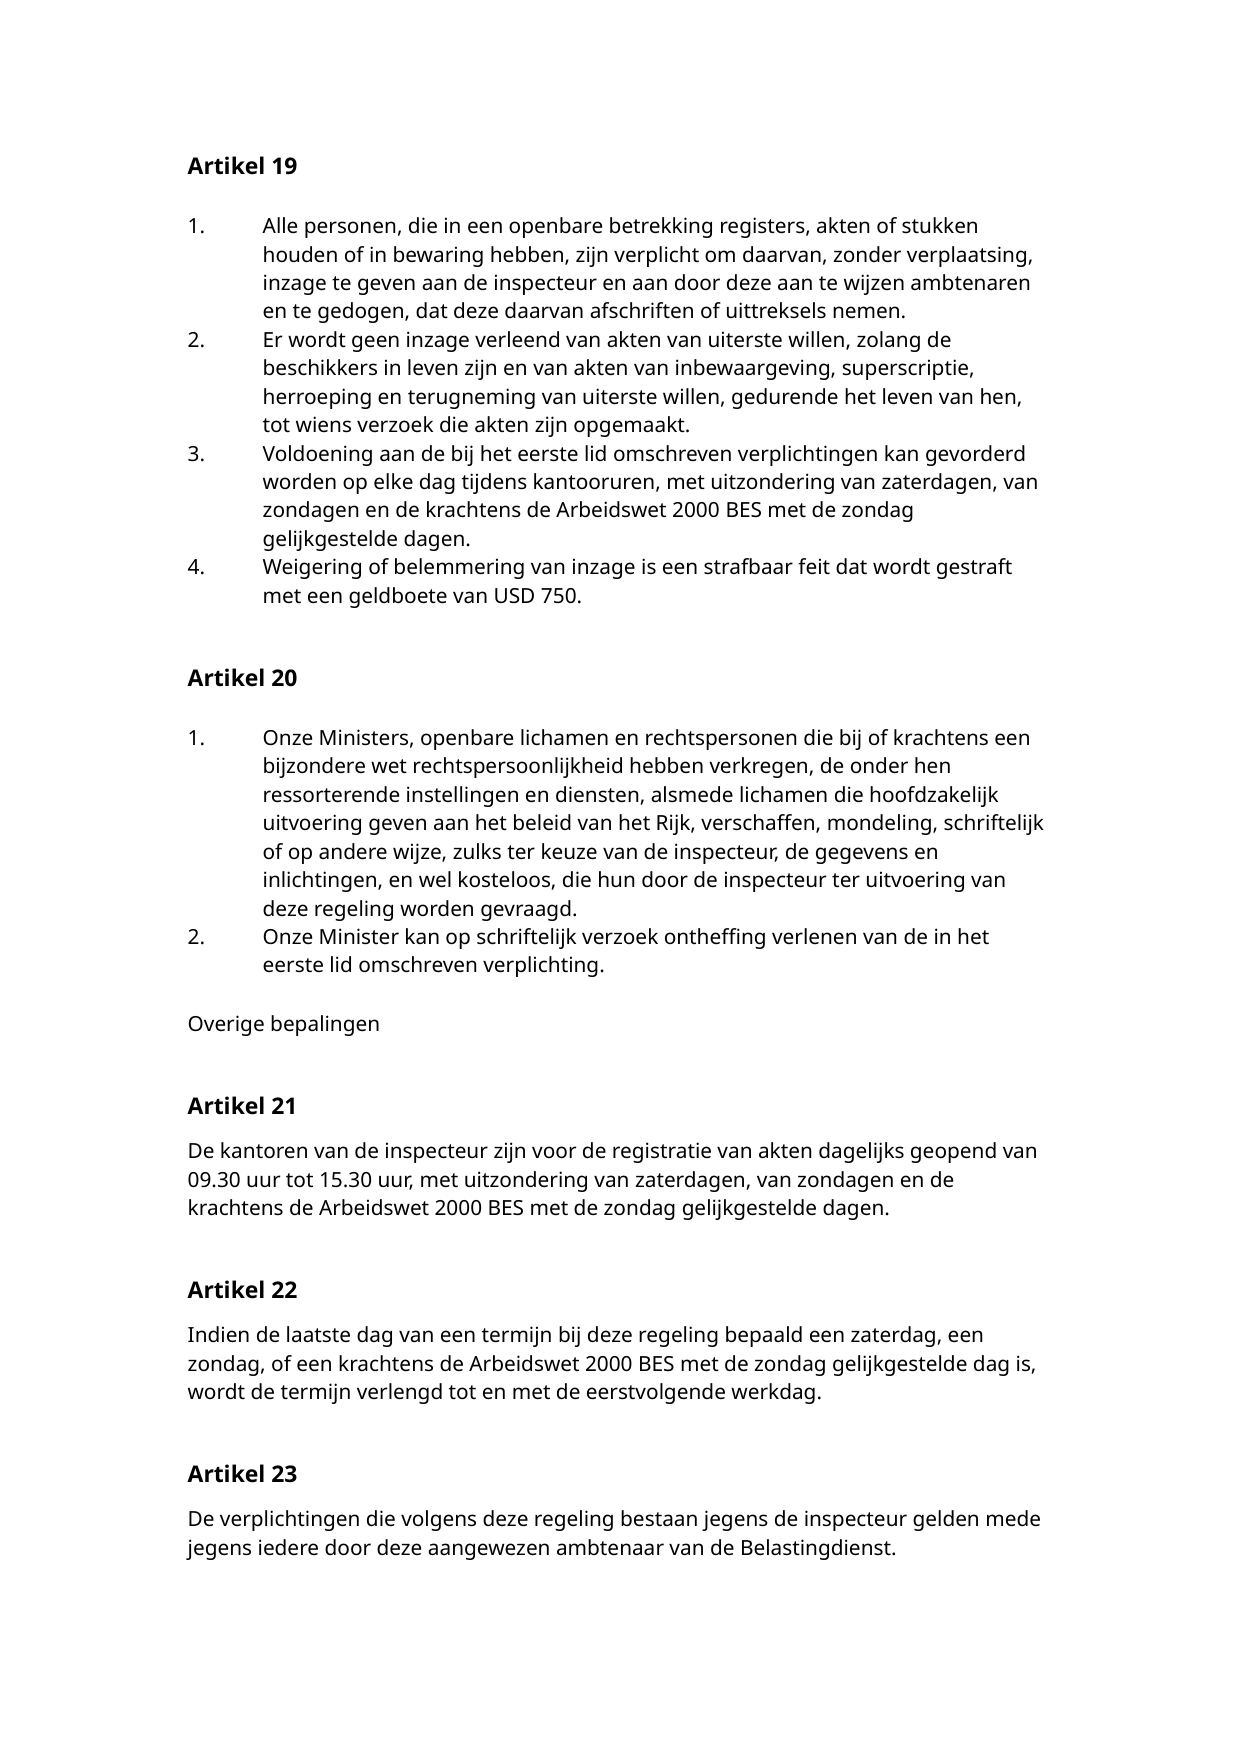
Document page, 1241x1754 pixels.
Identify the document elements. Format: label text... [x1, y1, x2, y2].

list Onze Minister kan op schriftelijk verzoek ontheffing verlenen van de in het eerste lid omschreven verplichting. [187, 922, 1053, 979]
text De kantoren van de inspecteur zijn voor de registratie van akten dagelijks geopend van 09.30 uur tot 15.30 uur, met uitzondering van zaterdagen, van zondagen en de krachtens de Arbeidswet 2000 BES met de zondag gelijkgestelde dagen. [187, 1136, 1053, 1222]
list Weigering of belemmering van inzage is een strafbaar feit dat wordt gestraft met een geldboete van USD 750. [187, 552, 1053, 609]
subtitle Artikel 23 [187, 1458, 1053, 1489]
subtitle Artikel 19 [187, 150, 1053, 181]
subtitle Artikel 21 [187, 1090, 1053, 1121]
text De verplichtingen die volgens deze regeling bestaan jegens de inspecteur gelden mede jegens iedere door deze aangewezen ambtenaar van de Belastingdienst. [187, 1504, 1053, 1561]
list Onze Ministers, openbare lichamen en rechtspersonen die bij of krachtens een bijzondere wet rechtspersoonlijkheid hebben verkregen, de onder hen ressorterende instellingen en diensten, alsmede lichamen die hoofdzakelijk uitvoering geven aan het beleid van het Rijk, verschaffen, mondeling, schriftelijk of op andere wijze, zulks ter keuze van de inspecteur, de gegevens en inlichtingen, en wel kosteloos, die hun door de inspecteur ter uitvoering van deze regeling worden gevraagd. [187, 723, 1053, 922]
list Voldoening aan de bij het eerste lid omschreven verplichtingen kan gevorderd worden op elke dag tijdens kantooruren, met uitzondering van zaterdagen, van zondagen en de krachtens de Arbeidswet 2000 BES met de zondag gelijkgestelde dagen. [187, 439, 1053, 552]
subtitle Overige bepalingen [187, 1009, 1053, 1037]
list Alle personen, die in een openbare betrekking registers, akten of stukken houden of in bewaring hebben, zijn verplicht om daarvan, zonder verplaatsing, inzage te geven aan de inspecteur en aan door deze aan te wijzen ambtenaren en te gedogen, dat deze daarvan afschriften of uittreksels nemen. [187, 211, 1053, 325]
subtitle Artikel 22 [187, 1274, 1053, 1305]
text Indien de laatste dag van een termijn bij deze regeling bepaald een zaterdag, een zondag, of een krachtens de Arbeidswet 2000 BES met de zondag gelijkgestelde dag is, wordt de termijn verlengd tot en met de eerstvolgende werkdag. [187, 1320, 1053, 1406]
list Er wordt geen inzage verleend van akten van uiterste willen, zolang de beschikkers in leven zijn en van akten van inbewaargeving, superscriptie, herroeping en terugneming van uiterste willen, gedurende het leven van hen, tot wiens verzoek die akten zijn opgemaakt. [187, 325, 1053, 439]
subtitle Artikel 20 [187, 662, 1053, 693]
